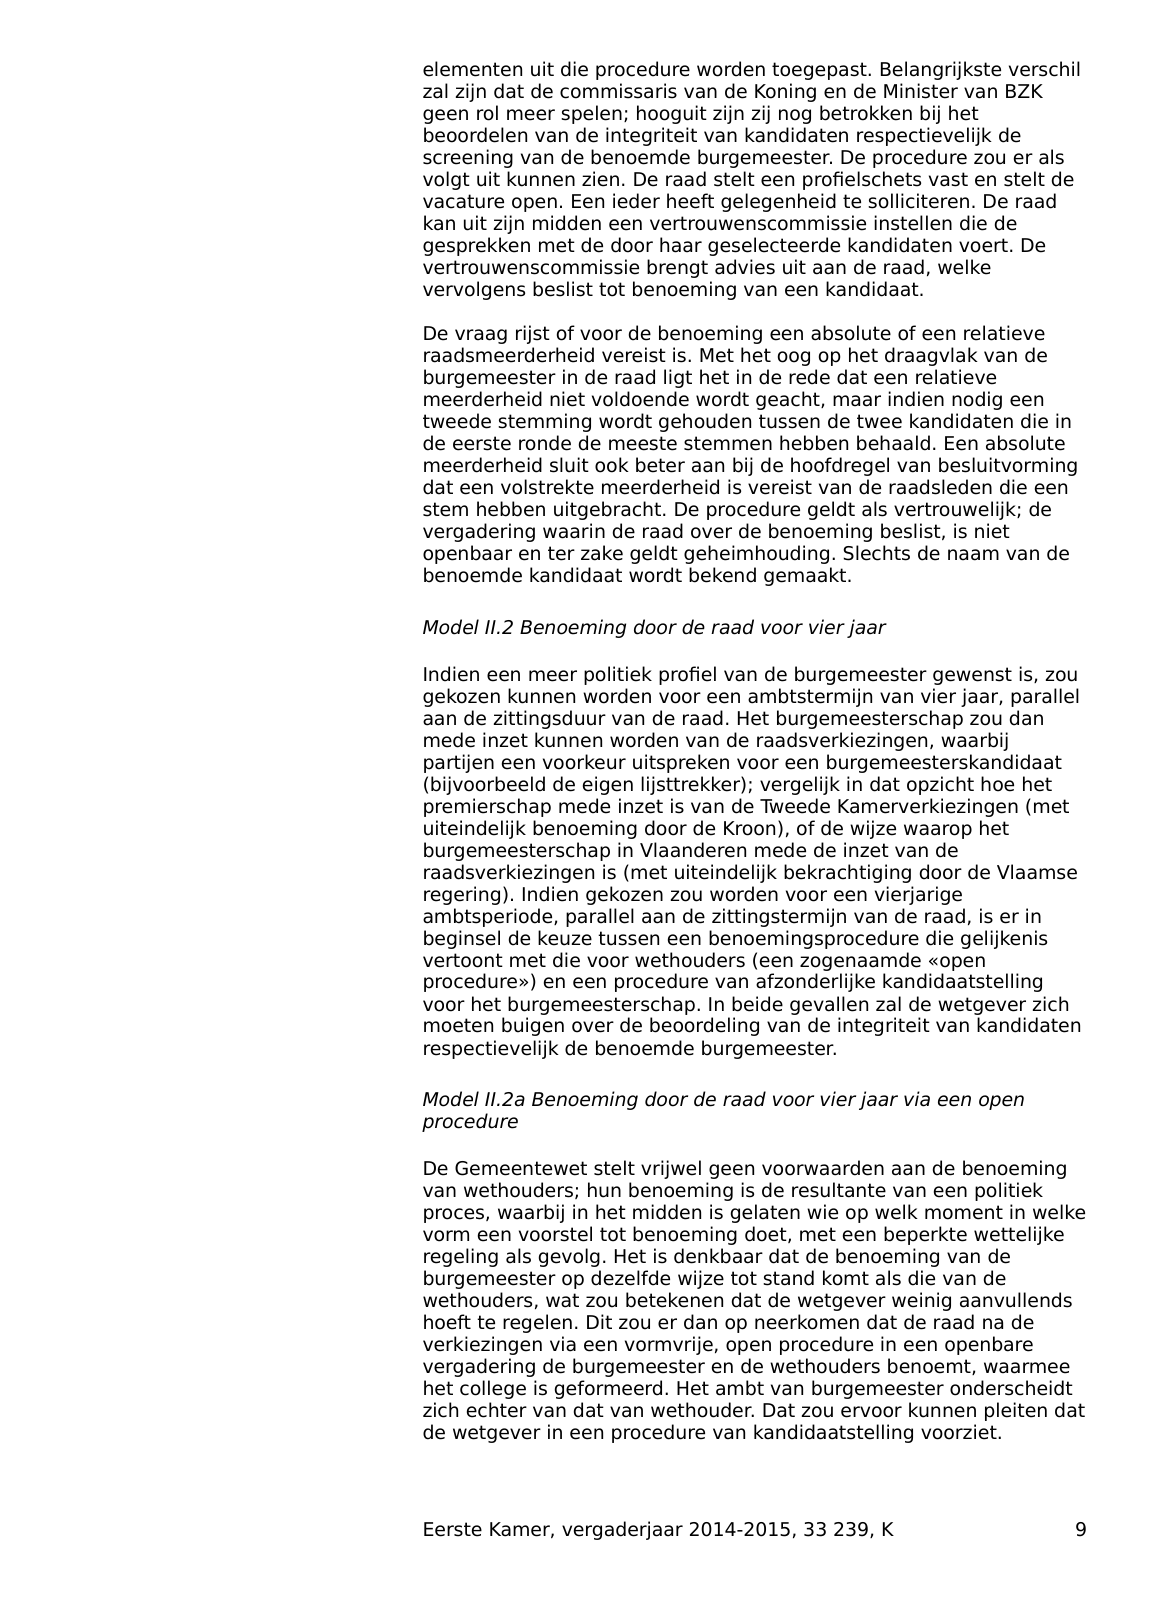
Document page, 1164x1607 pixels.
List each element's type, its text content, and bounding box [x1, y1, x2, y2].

subtitle Model II.2a Benoeming door de raad voor vier jaar via een open procedure [422, 1089, 1087, 1133]
subtitle Model II.2 Benoeming door de raad voor vier jaar [422, 617, 1087, 639]
text De Gemeentewet stelt vrijwel geen voorwaarden aan de benoeming van wethouders; hun benoeming is de resultante van een politiek proces, waarbij in het midden is gelaten wie op welk moment in welke vorm een voorstel tot benoeming doet, met een beperkte wettelijke regeling als gevolg. Het is denkbaar dat de benoeming van de burgemeester op dezelfde wijze tot stand komt als die van de wethouders, wat zou betekenen dat de wetgever weinig aanvullends hoeft te regelen. Dit zou er dan op neerkomen dat de raad na de verkiezingen via een vormvrije, open procedure in een openbare vergadering de burgemeester en de wethouders benoemt, waarmee het college is geformeerd. Het ambt van burgemeester onderscheidt zich echter van dat van wethouder. Dat zou ervoor kunnen pleiten dat de wetgever in een procedure van kandidaatstelling voorziet. [422, 1158, 1087, 1444]
text elementen uit die procedure worden toegepast. Belangrijkste verschil zal zijn dat de commissaris van de Koning en de Minister van BZK geen rol meer spelen; hooguit zijn zij nog betrokken bij het beoordelen van de integriteit van kandidaten respectievelijk de screening van de benoemde burgemeester. De procedure zou er als volgt uit kunnen zien. De raad stelt een profielschets vast en stelt de vacature open. Een ieder heeft gelegenheid te solliciteren. De raad kan uit zijn midden een vertrouwenscommissie instellen die de gesprekken met de door haar geselecteerde kandidaten voert. De vertrouwenscommissie brengt advies uit aan de raad, welke vervolgens beslist tot benoeming van een kandidaat. [422, 59, 1087, 301]
text Indien een meer politiek profiel van de burgemeester gewenst is, zou gekozen kunnen worden voor een ambtstermijn van vier jaar, parallel aan de zittingsduur van de raad. Het burgemeesterschap zou dan mede inzet kunnen worden van de raadsverkiezingen, waarbij partijen een voorkeur uitspreken voor een burgemeesterskandidaat (bijvoorbeeld de eigen lijsttrekker); vergelijk in dat opzicht hoe het premierschap mede inzet is van de Tweede Kamerverkiezingen (met uiteindelijk benoeming door de Kroon), of de wijze waarop het burgemeesterschap in Vlaanderen mede de inzet van de raadsverkiezingen is (met uiteindelijk bekrachtiging door de Vlaamse regering). Indien gekozen zou worden voor een vierjarige ambtsperiode, parallel aan de zittingstermijn van de raad, is er in beginsel de keuze tussen een benoemingsprocedure die gelijkenis vertoont met die voor wethouders (een zogenaamde «open procedure») en een procedure van afzonderlijke kandidaatstelling voor het burgemeesterschap. In beide gevallen zal de wetgever zich moeten buigen over de beoordeling van de integriteit van kandidaten respectievelijk de benoemde burgemeester. [422, 664, 1087, 1059]
text De vraag rijst of voor de benoeming een absolute of een relatieve raadsmeerderheid vereist is. Met het oog op het draagvlak van de burgemeester in de raad ligt het in de rede dat een relatieve meerderheid niet voldoende wordt geacht, maar indien nodig een tweede stemming wordt gehouden tussen de twee kandidaten die in de eerste ronde de meeste stemmen hebben behaald. Een absolute meerderheid sluit ook beter aan bij de hoofdregel van besluitvorming dat een volstrekte meerderheid is vereist van de raadsleden die een stem hebben uitgebracht. De procedure geldt als vertrouwelijk; de vergadering waarin de raad over de benoeming beslist, is niet openbaar en ter zake geldt geheimhouding. Slechts de naam van de benoemde kandidaat wordt bekend gemaakt. [422, 323, 1087, 587]
